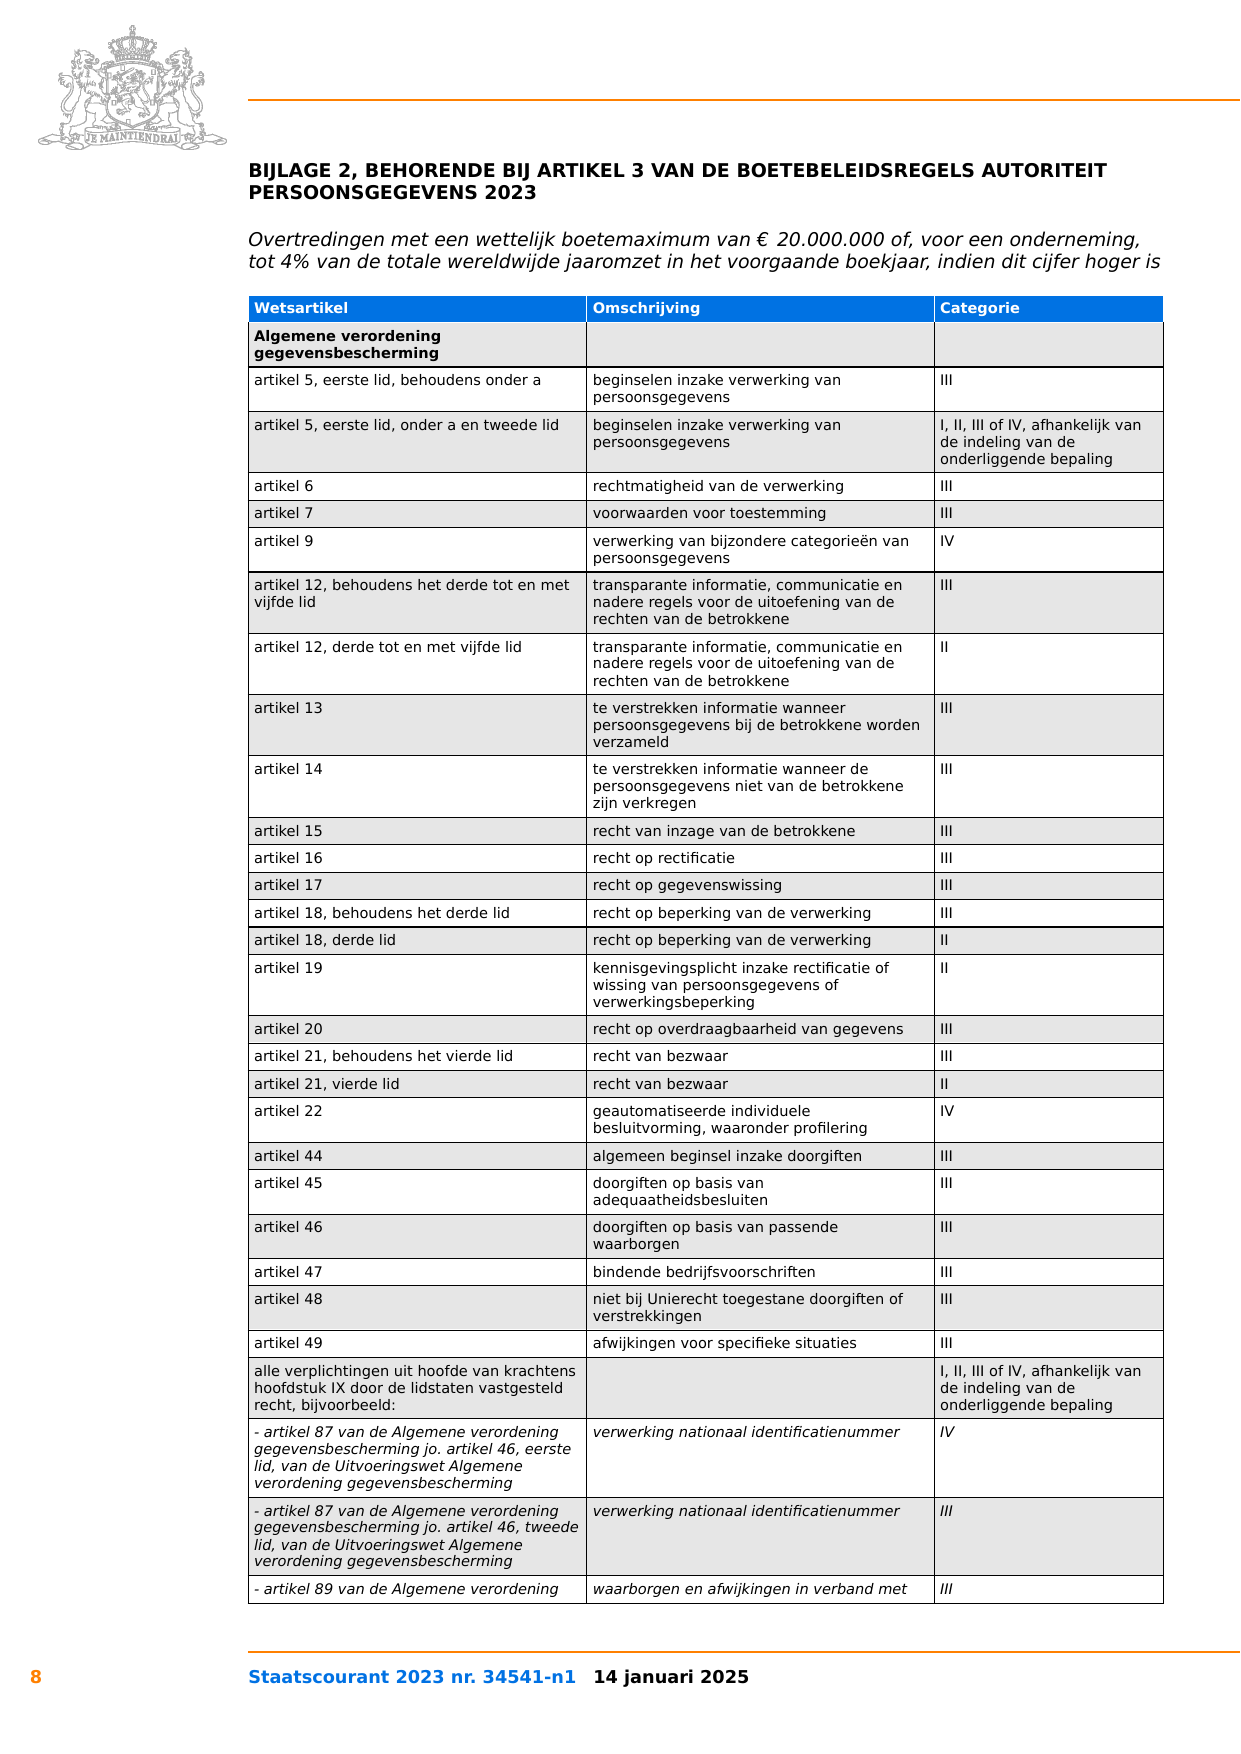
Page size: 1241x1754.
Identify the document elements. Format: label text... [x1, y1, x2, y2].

table_cell verwerking nationaal identificatienummer [587, 1498, 934, 1575]
table_cell afwijkingen voor specifieke situaties [587, 1331, 934, 1357]
table_cell II [935, 634, 1163, 694]
table_cell III [935, 1576, 1163, 1602]
table_cell [935, 323, 1163, 366]
table_cell artikel 48 [249, 1286, 586, 1329]
table_cell III [935, 573, 1163, 633]
table_cell verwerking van bijzondere categorieën van persoonsgegevens [587, 528, 934, 571]
table_cell artikel 5, eerste lid, behoudens onder a [249, 368, 586, 411]
table_cell III [935, 818, 1163, 844]
table_cell III [935, 368, 1163, 411]
table_cell Algemene verordening gegevensbescherming [249, 323, 586, 366]
table_cell I, II, III of IV, afhankelijk van de indeling van de onderliggende bepaling [935, 1358, 1163, 1418]
table_cell artikel 7 [249, 501, 586, 527]
table_cell recht van bezwaar [587, 1044, 934, 1070]
table_cell III [935, 1170, 1163, 1213]
picture [38, 25, 227, 150]
table_cell recht op beperking van de verwerking [587, 900, 934, 926]
table_cell III [935, 1044, 1163, 1070]
table_cell III [935, 1498, 1163, 1575]
table_cell artikel 18, behoudens het derde lid [249, 900, 586, 926]
table_cell artikel 19 [249, 955, 586, 1015]
table_cell III [935, 1259, 1163, 1285]
table_cell artikel 21, vierde lid [249, 1071, 586, 1097]
table_cell II [935, 1071, 1163, 1097]
table_cell artikel 13 [249, 695, 586, 755]
table_cell III [935, 1016, 1163, 1042]
table_cell artikel 6 [249, 473, 586, 499]
table_cell II [935, 928, 1163, 954]
subtitle Overtredingen met een wettelijk boetemaximum van € 20.000.000 of, voor een onderneming, tot 4% van de totale wereldwijde jaaromzet in het voorgaande boekjaar, indien dit cijfer hoger is [248, 229, 1163, 273]
table_cell doorgiften op basis van adequaatheidsbesluiten [587, 1170, 934, 1213]
table_cell recht op gegevenswissing [587, 873, 934, 899]
table_cell - artikel 87 van de Algemene verordening gegevensbescherming jo. artikel 46, tweede lid, van de Uitvoeringswet Algemene verordening gegevensbescherming [249, 1498, 586, 1575]
table_cell IV [935, 1419, 1163, 1497]
table_header Wetsartikel [249, 296, 586, 322]
table_cell beginselen inzake verwerking van persoonsgegevens [587, 412, 934, 472]
table_cell I, II, III of IV, afhankelijk van de indeling van de onderliggende bepaling [935, 412, 1163, 472]
table_cell doorgiften op basis van passende waarborgen [587, 1215, 934, 1258]
table_cell artikel 18, derde lid [249, 928, 586, 954]
table_cell artikel 45 [249, 1170, 586, 1213]
table_cell III [935, 873, 1163, 899]
table_cell artikel 5, eerste lid, onder a en tweede lid [249, 412, 586, 472]
table_cell kennisgevingsplicht inzake rectificatie of wissing van persoonsgegevens of verwerkingsbeperking [587, 955, 934, 1015]
table_cell algemeen beginsel inzake doorgiften [587, 1143, 934, 1169]
table_cell artikel 20 [249, 1016, 586, 1042]
subtitle BIJLAGE 2, BEHORENDE BIJ ARTIKEL 3 VAN DE BOETEBELEIDSREGELS AUTORITEIT PERSOONSGEGEVENS 2023 [248, 160, 1163, 204]
table_cell te verstrekken informatie wanneer persoonsgegevens bij de betrokkene worden verzameld [587, 695, 934, 755]
table_cell artikel 47 [249, 1259, 586, 1285]
table_header Omschrijving [587, 296, 934, 322]
table_cell artikel 12, behoudens het derde tot en met vijfde lid [249, 573, 586, 633]
table_cell III [935, 695, 1163, 755]
table_cell III [935, 1143, 1163, 1169]
table_cell waarborgen en afwijkingen in verband met [587, 1576, 934, 1602]
table_cell III [935, 1215, 1163, 1258]
table_cell artikel 49 [249, 1331, 586, 1357]
table_cell artikel 9 [249, 528, 586, 571]
table_cell artikel 14 [249, 756, 586, 817]
table_cell III [935, 473, 1163, 499]
table_cell artikel 22 [249, 1098, 586, 1142]
table_cell [587, 1358, 934, 1418]
table_cell III [935, 501, 1163, 527]
table_header Categorie [935, 296, 1163, 322]
table_cell geautomatiseerde individuele besluitvorming, waaronder profilering [587, 1098, 934, 1142]
table_cell recht van bezwaar [587, 1071, 934, 1097]
table_cell niet bij Unierecht toegestane doorgiften of verstrekkingen [587, 1286, 934, 1329]
table_cell III [935, 845, 1163, 872]
table_cell artikel 46 [249, 1215, 586, 1258]
table_cell recht op rectificatie [587, 845, 934, 872]
table_cell bindende bedrijfsvoorschriften [587, 1259, 934, 1285]
table_cell II [935, 955, 1163, 1015]
table_cell - artikel 89 van de Algemene verordening [249, 1576, 586, 1602]
table_cell III [935, 900, 1163, 926]
table_cell transparante informatie, communicatie en nadere regels voor de uitoefening van de rechten van de betrokkene [587, 573, 934, 633]
table_cell artikel 21, behoudens het vierde lid [249, 1044, 586, 1070]
table_cell recht van inzage van de betrokkene [587, 818, 934, 844]
table_cell artikel 16 [249, 845, 586, 872]
table_cell III [935, 1286, 1163, 1329]
table_cell IV [935, 528, 1163, 571]
table_cell beginselen inzake verwerking van persoonsgegevens [587, 368, 934, 411]
table_cell [587, 323, 934, 366]
table_cell artikel 15 [249, 818, 586, 844]
table_cell alle verplichtingen uit hoofde van krachtens hoofdstuk IX door de lidstaten vastgesteld recht, bijvoorbeeld: [249, 1358, 586, 1418]
table_cell III [935, 1331, 1163, 1357]
table_cell voorwaarden voor toestemming [587, 501, 934, 527]
table_cell - artikel 87 van de Algemene verordening gegevensbescherming jo. artikel 46, eerste lid, van de Uitvoeringswet Algemene verordening gegevensbescherming [249, 1419, 586, 1497]
table_cell verwerking nationaal identificatienummer [587, 1419, 934, 1497]
table_cell te verstrekken informatie wanneer de persoonsgegevens niet van de betrokkene zijn verkregen [587, 756, 934, 817]
table_cell transparante informatie, communicatie en nadere regels voor de uitoefening van de rechten van de betrokkene [587, 634, 934, 694]
table_cell III [935, 756, 1163, 817]
table_cell artikel 44 [249, 1143, 586, 1169]
table_cell rechtmatigheid van de verwerking [587, 473, 934, 499]
table_cell artikel 17 [249, 873, 586, 899]
table_cell recht op beperking van de verwerking [587, 928, 934, 954]
table_cell recht op overdraagbaarheid van gegevens [587, 1016, 934, 1042]
table_cell artikel 12, derde tot en met vijfde lid [249, 634, 586, 694]
table_cell IV [935, 1098, 1163, 1142]
